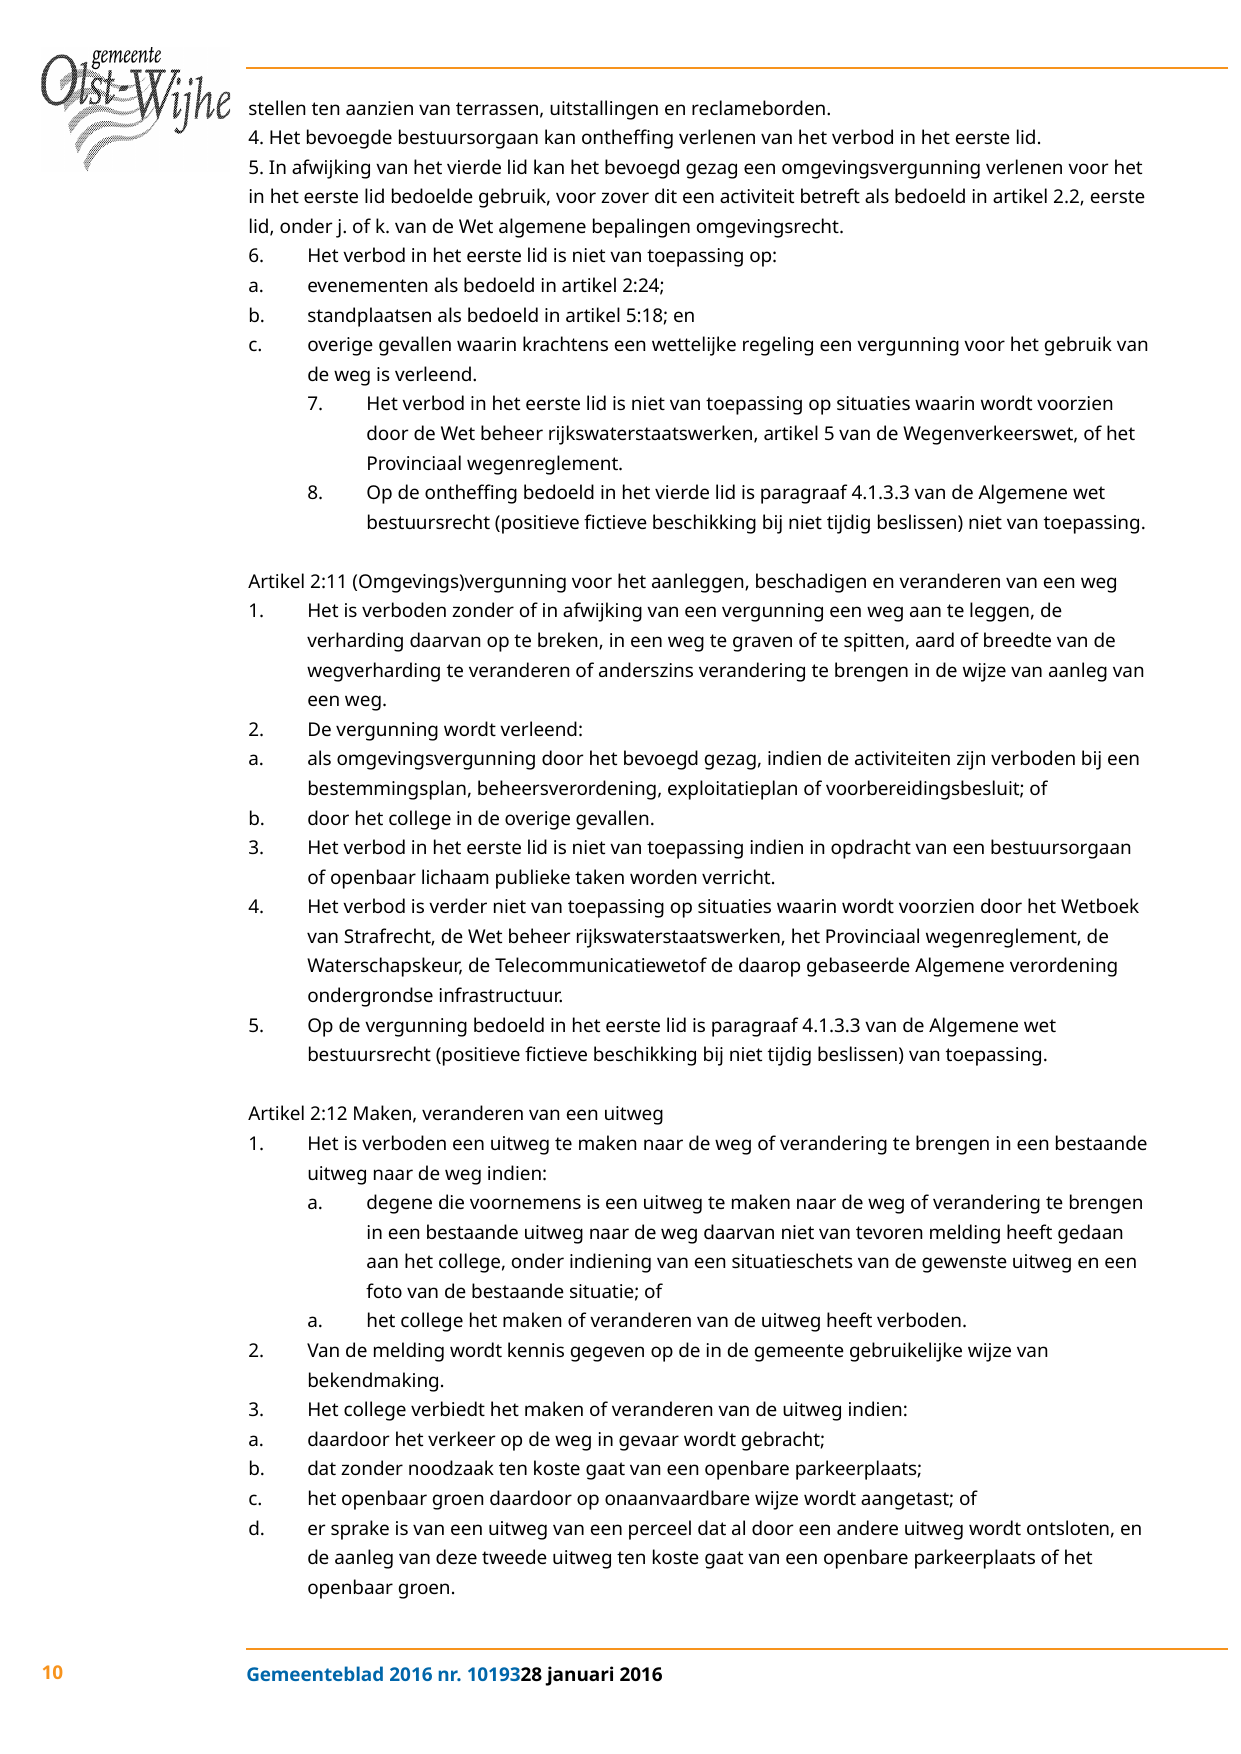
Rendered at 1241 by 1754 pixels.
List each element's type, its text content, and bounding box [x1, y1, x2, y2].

list evenementen als bedoeld in artikel 2:24; [248, 272, 1152, 298]
list degene die voornemens is een uitweg te maken naar de weg of verandering te brengen in een bestaande uitweg naar de weg daarvan niet van tevoren melding heeft gedaan aan het college, onder indiening van een situatieschets van de gewenste uitweg en een foto van de bestaande situatie; of [307, 1189, 1152, 1304]
text Artikel 2:11 (Omgevings)vergunning voor het aanleggen, beschadigen en veranderen van een weg [248, 568, 1152, 594]
text stellen ten aanzien van terrassen, uitstallingen en reclameborden. [248, 95, 1152, 121]
list overige gevallen waarin krachtens een wettelijke regeling een vergunning voor het gebruik van de weg is verleend. [248, 331, 1152, 387]
list dat zonder noodzaak ten koste gaat van een openbare parkeerplaats; [248, 1456, 1152, 1481]
text 5. In afwijking van het vierde lid kan het bevoegd gezag een omgevingsvergunning verlenen voor het in het eerste lid bedoelde gebruik, voor zover dit een activiteit betreft als bedoeld in artikel 2.2, eerste lid, onder j. of k. van de Wet algemene bepalingen omgevingsrecht. [248, 154, 1152, 239]
text Artikel 2:12 Maken, veranderen van een uitweg [248, 1101, 1152, 1126]
list er sprake is van een uitweg van een perceel dat al door een andere uitweg wordt ontsloten, en de aanleg van deze tweede uitweg ten koste gaat van een openbare parkeerplaats of het openbaar groen. [248, 1515, 1152, 1600]
list Op de vergunning bedoeld in het eerste lid is paragraaf 4.1.3.3 van de Algemene wet bestuursrecht (positieve fictieve beschikking bij niet tijdig beslissen) van toepassing. [248, 1012, 1152, 1067]
list De vergunning wordt verleend: [248, 716, 1152, 742]
list als omgevingsvergunning door het bevoegd gezag, indien de activiteiten zijn verboden bij een bestemmingsplan, beheersverordening, exploitatieplan of voorbereidingsbesluit; of [248, 746, 1152, 801]
list Het college verbiedt het maken of veranderen van de uitweg indien: [248, 1396, 1152, 1422]
text 4. Het bevoegde bestuursorgaan kan ontheffing verlenen van het verbod in het eerste lid. [248, 124, 1152, 150]
list Het verbod in het eerste lid is niet van toepassing op situaties waarin wordt voorzien door de Wet beheer rijkswaterstaatswerken, artikel 5 van de Wegenverkeerswet, of het Provinciaal wegenreglement. [307, 391, 1152, 476]
list door het college in de overige gevallen. [248, 805, 1152, 831]
list Het verbod is verder niet van toepassing op situaties waarin wordt voorzien door het Wetboek van Strafrecht, de Wet beheer rijkswaterstaatswerken, het Provinciaal wegenreglement, de Waterschapskeur, de Telecommunicatiewetof de daarop gebaseerde Algemene verordening ondergrondse infrastructuur. [248, 893, 1152, 1008]
list het college het maken of veranderen van de uitweg heeft verboden. [307, 1308, 1152, 1333]
list standplaatsen als bedoeld in artikel 5:18; en [248, 302, 1152, 328]
list het openbaar groen daardoor op onaanvaardbare wijze wordt aangetast; of [248, 1485, 1152, 1511]
list Het is verboden zonder of in afwijking van een vergunning een weg aan te leggen, de verharding daarvan op te breken, in een weg te graven of te spitten, aard of breedte van de wegverharding te veranderen of anderszins verandering te brengen in de wijze van aanleg van een weg. [248, 598, 1152, 712]
picture [41, 47, 231, 172]
list daardoor het verkeer op de weg in gevaar wordt gebracht; [248, 1426, 1152, 1452]
list Het verbod in het eerste lid is niet van toepassing op: [248, 243, 1152, 268]
list Op de ontheffing bedoeld in het vierde lid is paragraaf 4.1.3.3 van de Algemene wet bestuursrecht (positieve fictieve beschikking bij niet tijdig beslissen) niet van toepassing. [307, 479, 1152, 535]
list Van de melding wordt kennis gegeven op de in de gemeente gebruikelijke wijze van bekendmaking. [248, 1337, 1152, 1393]
list Het verbod in het eerste lid is niet van toepassing indien in opdracht van een bestuursorgaan of openbaar lichaam publieke taken worden verricht. [248, 834, 1152, 890]
list Het is verboden een uitweg te maken naar de weg of verandering te brengen in een bestaande uitweg naar de weg indien: [248, 1130, 1152, 1186]
